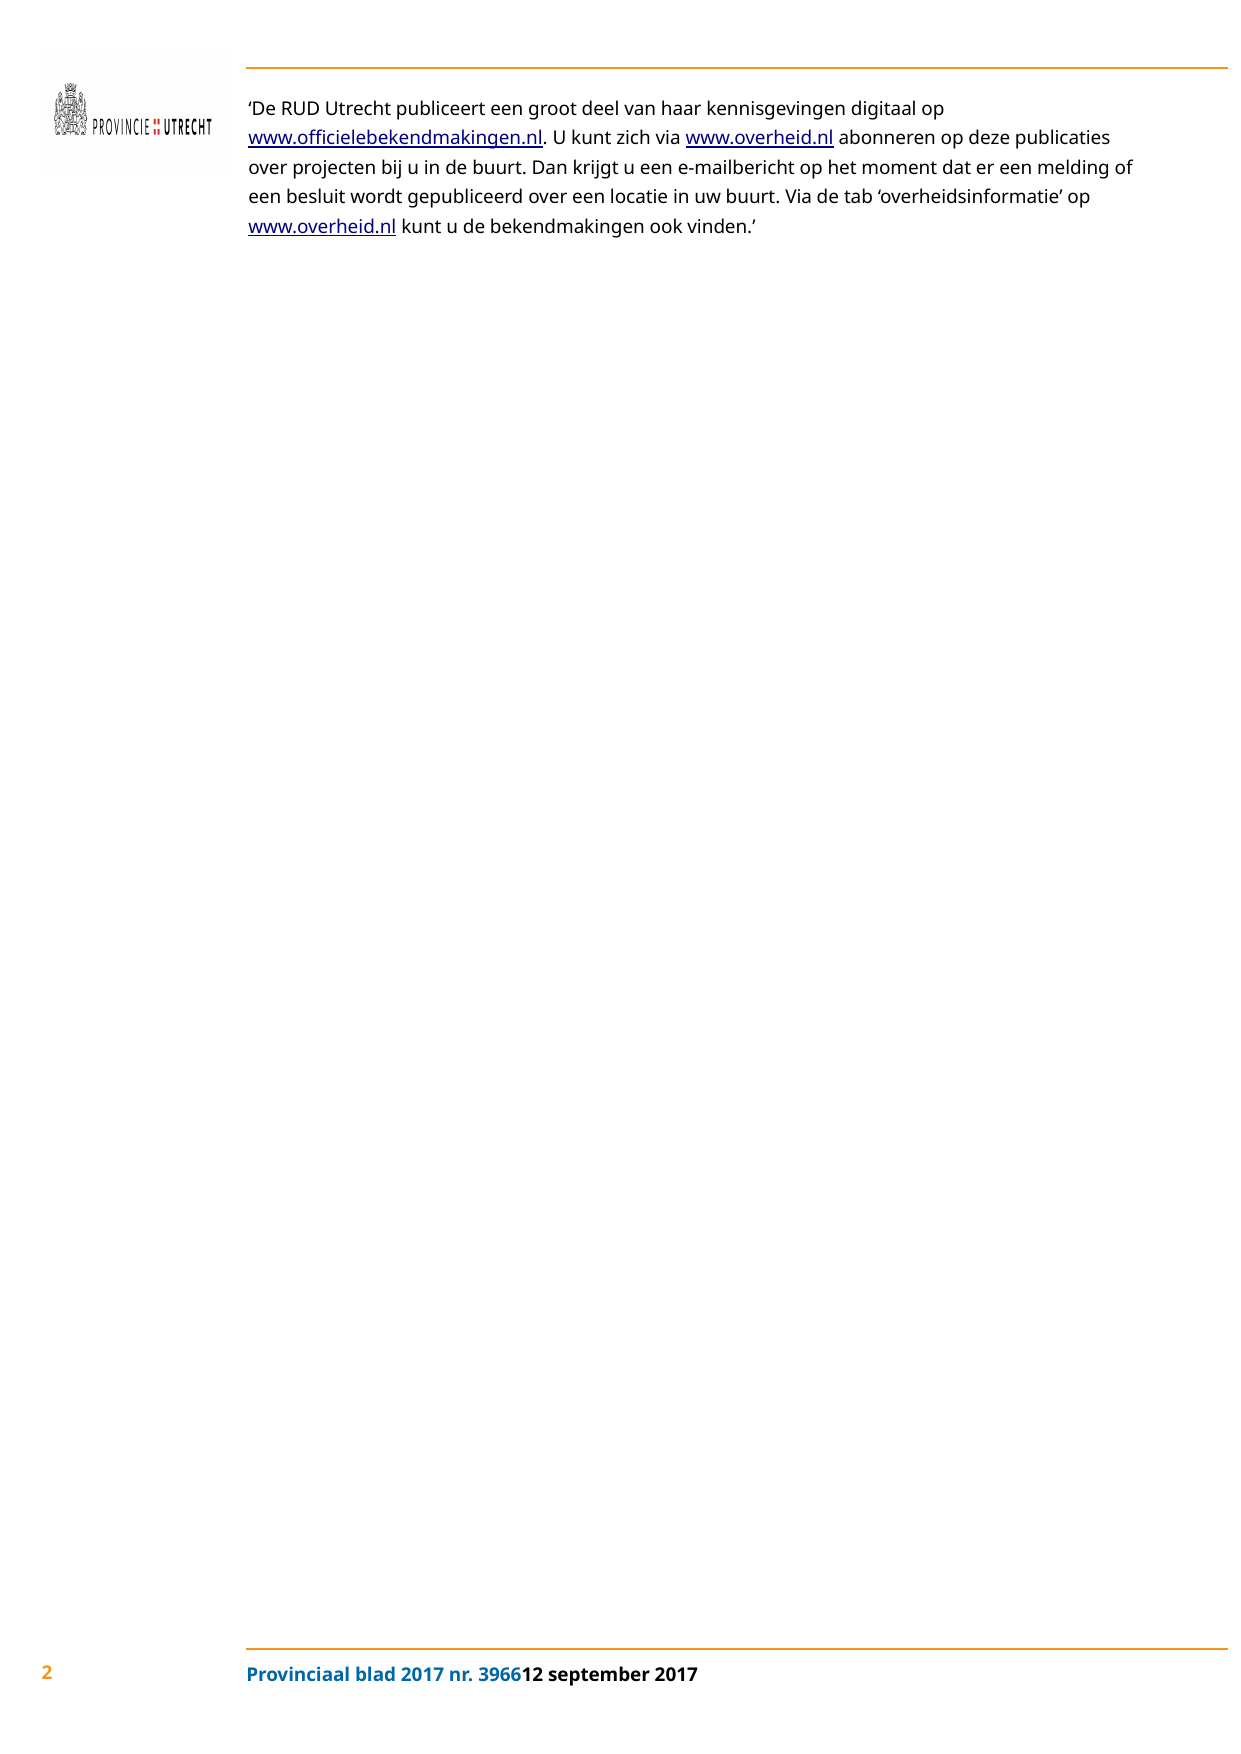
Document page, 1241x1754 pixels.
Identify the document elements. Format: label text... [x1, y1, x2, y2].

text ‘De RUD Utrecht publiceert een groot deel van haar kennisgevingen digitaal op www.officielebekendmakingen.nl. U kunt zich via www.overheid.nl abonneren op deze publicaties over projecten bij u in de buurt. Dan krijgt u een e-mailbericht op het moment dat er een melding of een besluit wordt gepubliceerd over een locatie in uw buurt. Via de tab ‘overheidsinformatie’ op www.overheid.nl kunt u de bekendmakingen ook vinden.’ [248, 95, 1152, 239]
picture [41, 47, 231, 172]
